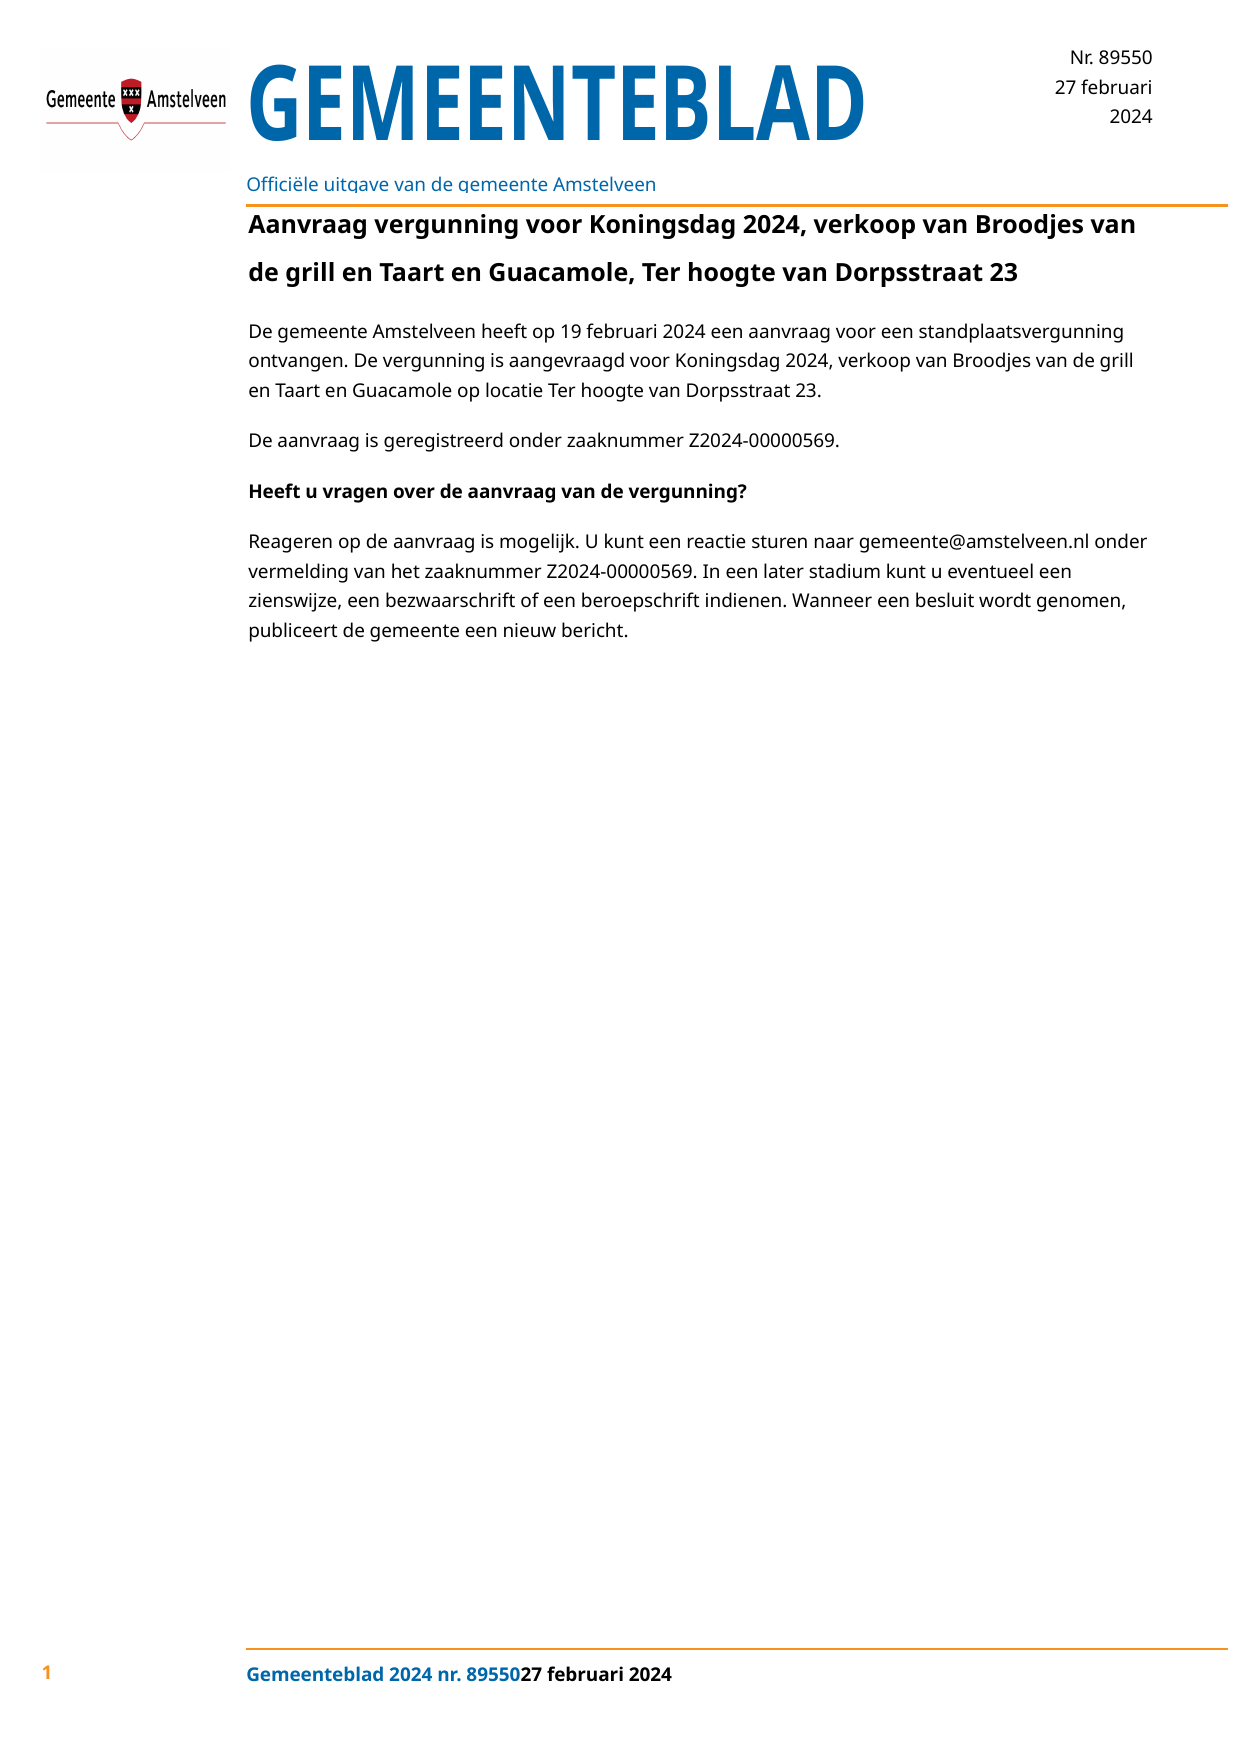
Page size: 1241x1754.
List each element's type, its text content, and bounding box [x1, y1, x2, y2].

text Reageren op de aanvraag is mogelijk. U kunt een reactie sturen naar gemeente@amstelveen.nl onder vermelding van het zaaknummer Z2024-00000569. In een later stadium kunt u eventueel een zienswijze, een bezwaarschrift of een beroepschrift indienen. Wanneer een besluit wordt genomen, publiceert de gemeente een nieuw bericht. [248, 528, 1152, 643]
picture [41, 47, 231, 172]
text Heeft u vragen over de aanvraag van de vergunning? [248, 478, 1152, 504]
text Aanvraag vergunning voor Koningsdag 2024, verkoop van Broodjes van de grill en Taart en Guacamole, Ter hoogte van Dorpsstraat 23 [248, 207, 1152, 288]
text De aanvraag is geregistreerd onder zaaknummer Z2024-00000569. [248, 427, 1152, 453]
text De gemeente Amstelveen heeft op 19 februari 2024 een aanvraag voor een standplaatsvergunning ontvangen. De vergunning is aangevraagd voor Koningsdag 2024, verkoop van Broodjes van de grill en Taart en Guacamole op locatie Ter hoogte van Dorpsstraat 23. [248, 318, 1152, 403]
